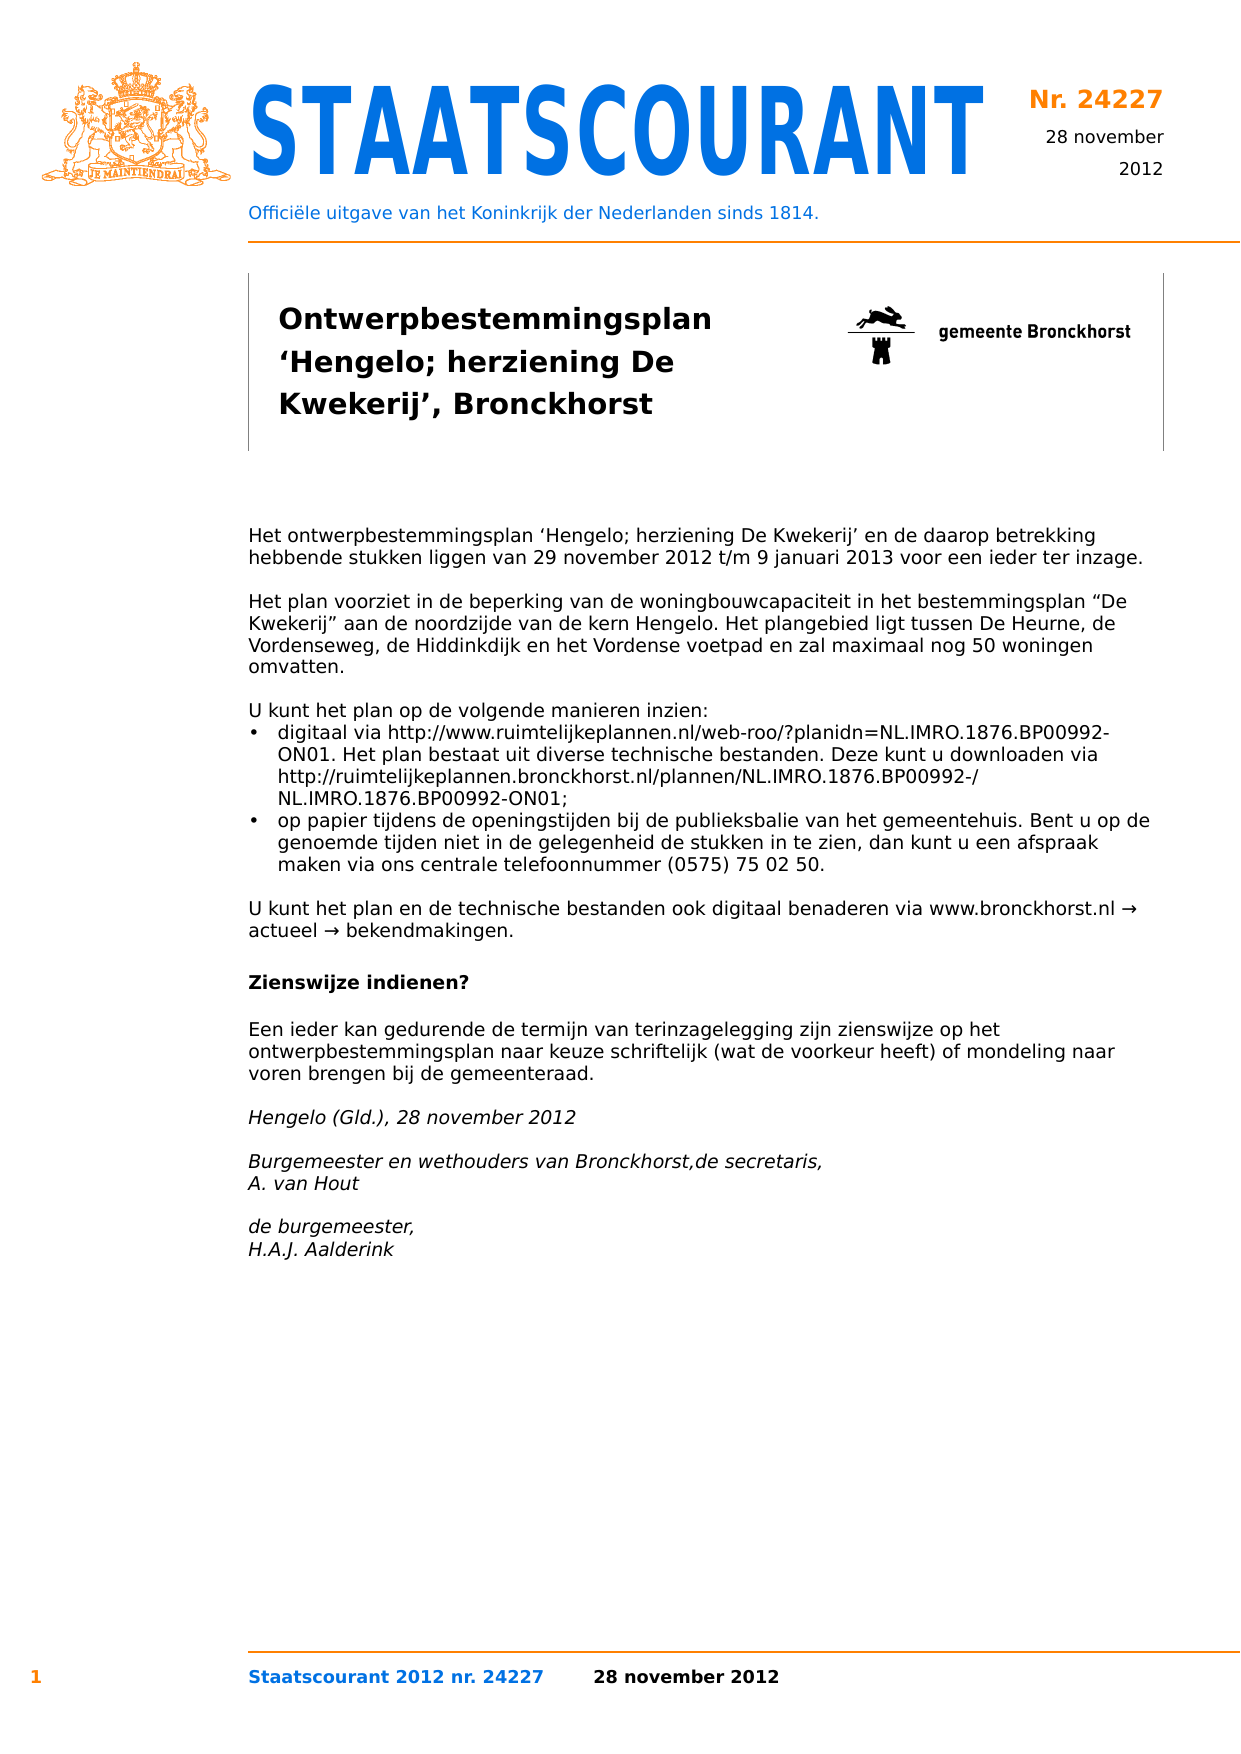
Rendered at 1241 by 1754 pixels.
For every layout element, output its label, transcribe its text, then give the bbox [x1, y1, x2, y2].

table_header Nr. 24227 [998, 62, 1240, 121]
table_cell Officiële uitgave van het Koninkrijk der Nederlanden sinds 1814. [248, 203, 1240, 241]
picture [844, 302, 1134, 368]
text • digitaal via http://www.ruimtelijkeplannen.nl/web-roo/?planidn=NL.IMRO.1876.BP00992-ON01. Het plan bestaat uit diverse technische bestanden. Deze kunt u downloaden via http://ruimtelijkeplannen.bronckhorst.nl/plannen/NL.IMRO.1876.BP00992-/NL.IMRO.1876.BP00992-ON01; [248, 722, 1163, 810]
text de burgemeester, H.A.J. Aalderink [248, 1216, 1163, 1260]
picture [41, 62, 231, 186]
table_cell 2012 [998, 153, 1240, 203]
text • op papier tijdens de openingstijden bij de publieksbalie van het gemeentehuis. Bent u op de genoemde tijden niet in de gelegenheid de stukken in te zien, dan kunt u een afspraak maken via ons centrale telefoonnummer (0575) 75 02 50. [248, 810, 1163, 876]
text Hengelo (Gld.), 28 november 2012 [248, 1107, 1163, 1129]
subtitle Zienswijze indienen? [248, 972, 1163, 994]
text Burgemeester en wethouders van Bronckhorst,de secretaris, A. van Hout [248, 1151, 1163, 1194]
text U kunt het plan en de technische bestanden ook digitaal benaderen via www.bronckhorst.nl → actueel → bekendmakingen. [248, 898, 1163, 942]
text Een ieder kan gedurende de termijn van terinzagelegging zijn zienswijze op het ontwerpbestemmingsplan naar keuze schriftelijk (wat de voorkeur heeft) of mondeling naar voren brengen bij de gemeenteraad. [248, 1019, 1163, 1085]
text Het ontwerpbestemmingsplan ‘Hengelo; herziening De Kwekerij’ en de daarop betrekking hebbende stukken liggen van 29 november 2012 t/m 9 januari 2013 voor een ieder ter inzage. [248, 525, 1163, 569]
table_cell 28 november [998, 121, 1240, 153]
subtitle Ontwerpbestemmingsplan ‘Hengelo; herziening De Kwekerij’, Bronckhorst [249, 273, 1163, 451]
text Het plan voorziet in de beperking van de woningbouwcapaciteit in het bestemmingsplan “De Kwekerij” aan de noordzijde van de kern Hengelo. Het plangebied ligt tussen De Heurne, de Vordenseweg, de Hiddinkdijk en het Vordense voetpad en zal maximaal nog 50 woningen omvatten. [248, 591, 1163, 678]
table_header [25, 62, 248, 241]
text U kunt het plan op de volgende manieren inzien: [248, 700, 1163, 722]
table_header STAATSCOURANT [248, 62, 998, 203]
